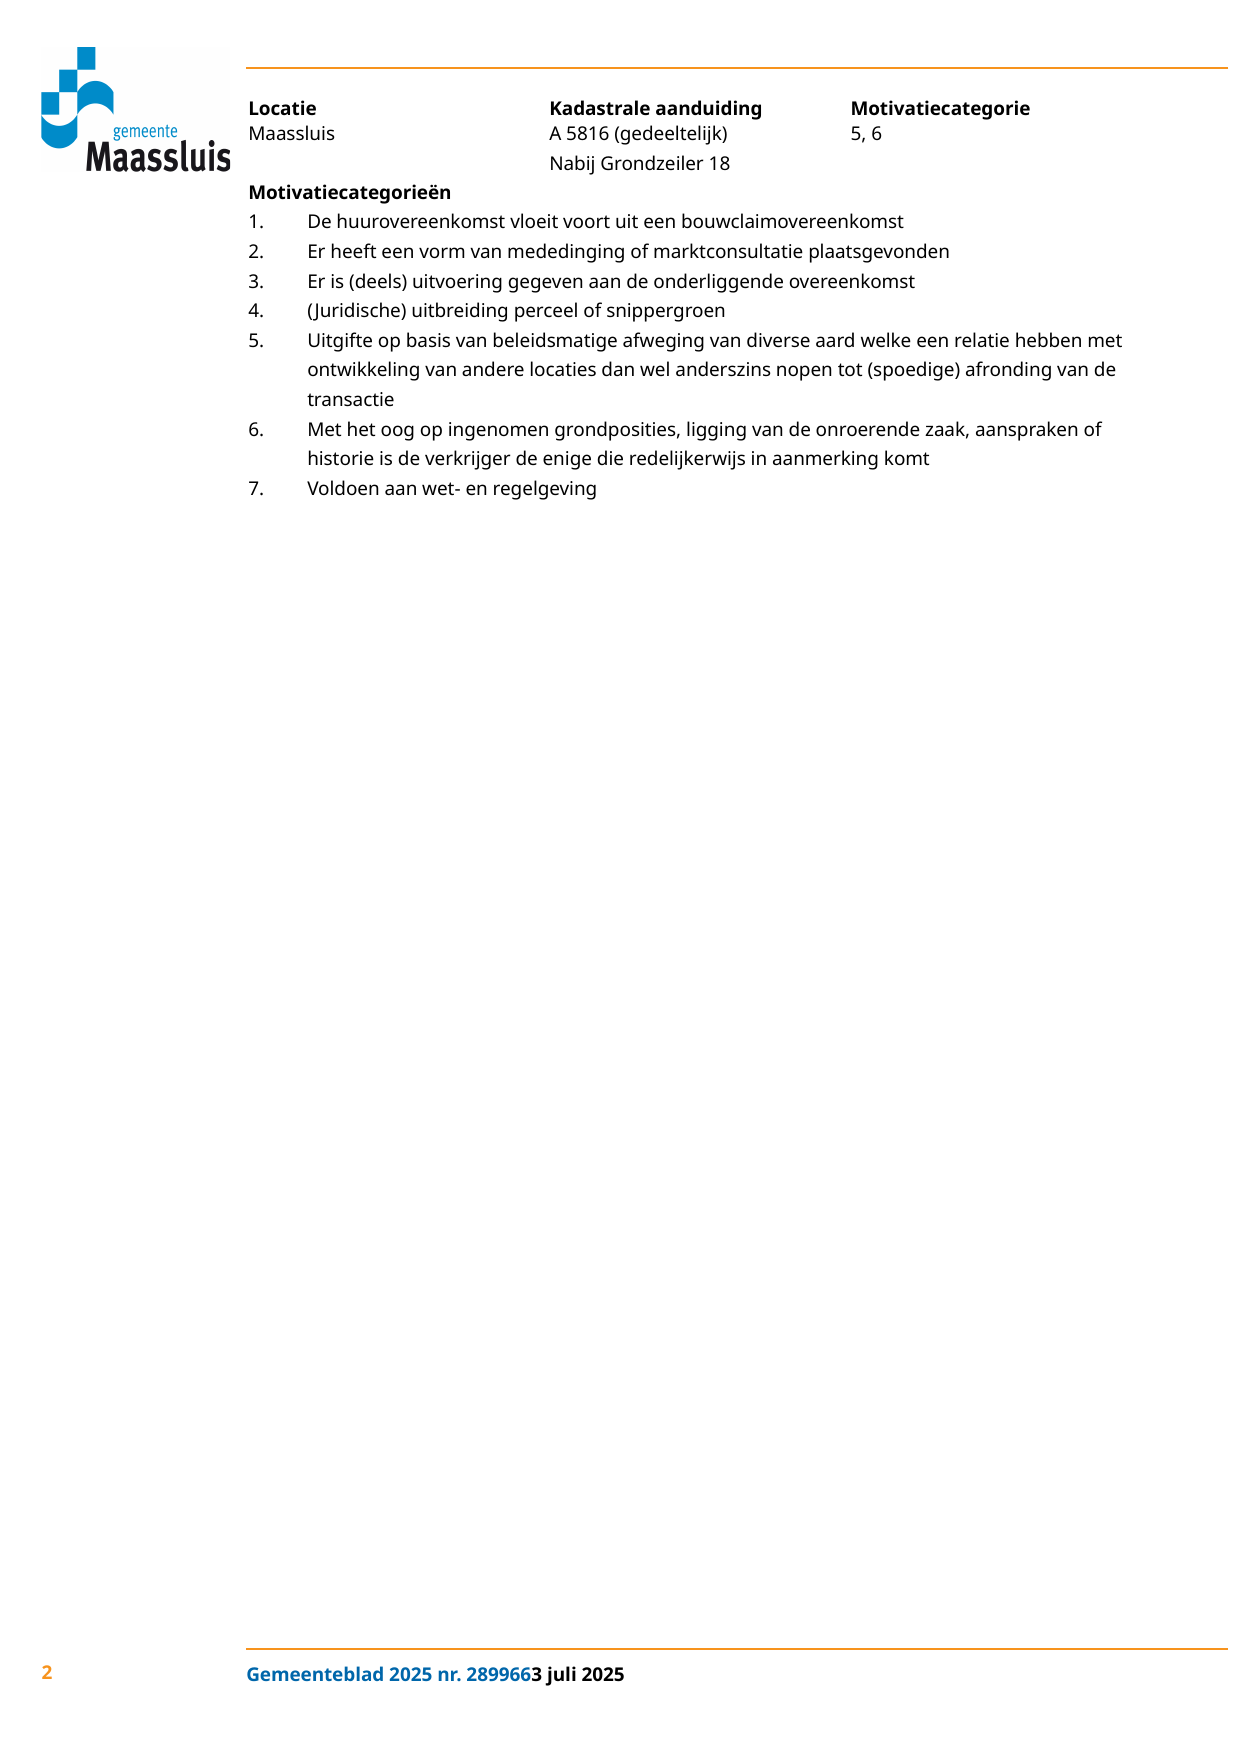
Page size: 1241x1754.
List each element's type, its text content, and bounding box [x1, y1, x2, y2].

table_header Motivatiecategorie [850, 95, 1152, 121]
table_cell Maassluis [248, 121, 549, 176]
list Uitgifte op basis van beleidsmatige afweging van diverse aard welke een relatie hebben met ontwikkeling van andere locaties dan wel anderszins nopen tot (spoedige) afronding van de transactie [248, 327, 1152, 412]
picture [41, 47, 77, 92]
table_header Locatie [248, 95, 549, 121]
table_cell A 5816 (gedeeltelijk) Nabij Grondzeiler 18 [549, 121, 850, 176]
table_cell 5, 6 [850, 121, 1152, 176]
list De huurovereenkomst vloeit voort uit een bouwclaimovereenkomst [248, 209, 1152, 234]
list Er is (deels) uitvoering gegeven aan de onderliggende overeenkomst [248, 268, 1152, 293]
table_header Kadastrale aanduiding [549, 95, 850, 121]
list Er heeft een vorm van mededinging of marktconsultatie plaatsgevonden [248, 238, 1152, 264]
text Motivatiecategorieën [248, 179, 1152, 205]
list Met het oog op ingenomen grondposities, ligging van de onroerende zaak, aanspraken of historie is de verkrijger de enige die redelijkerwijs in aanmerking komt [248, 416, 1152, 471]
picture [41, 47, 231, 172]
list (Juridische) uitbreiding perceel of snippergroen [248, 297, 1152, 323]
list Voldoen aan wet- en regelgeving [248, 475, 1152, 501]
